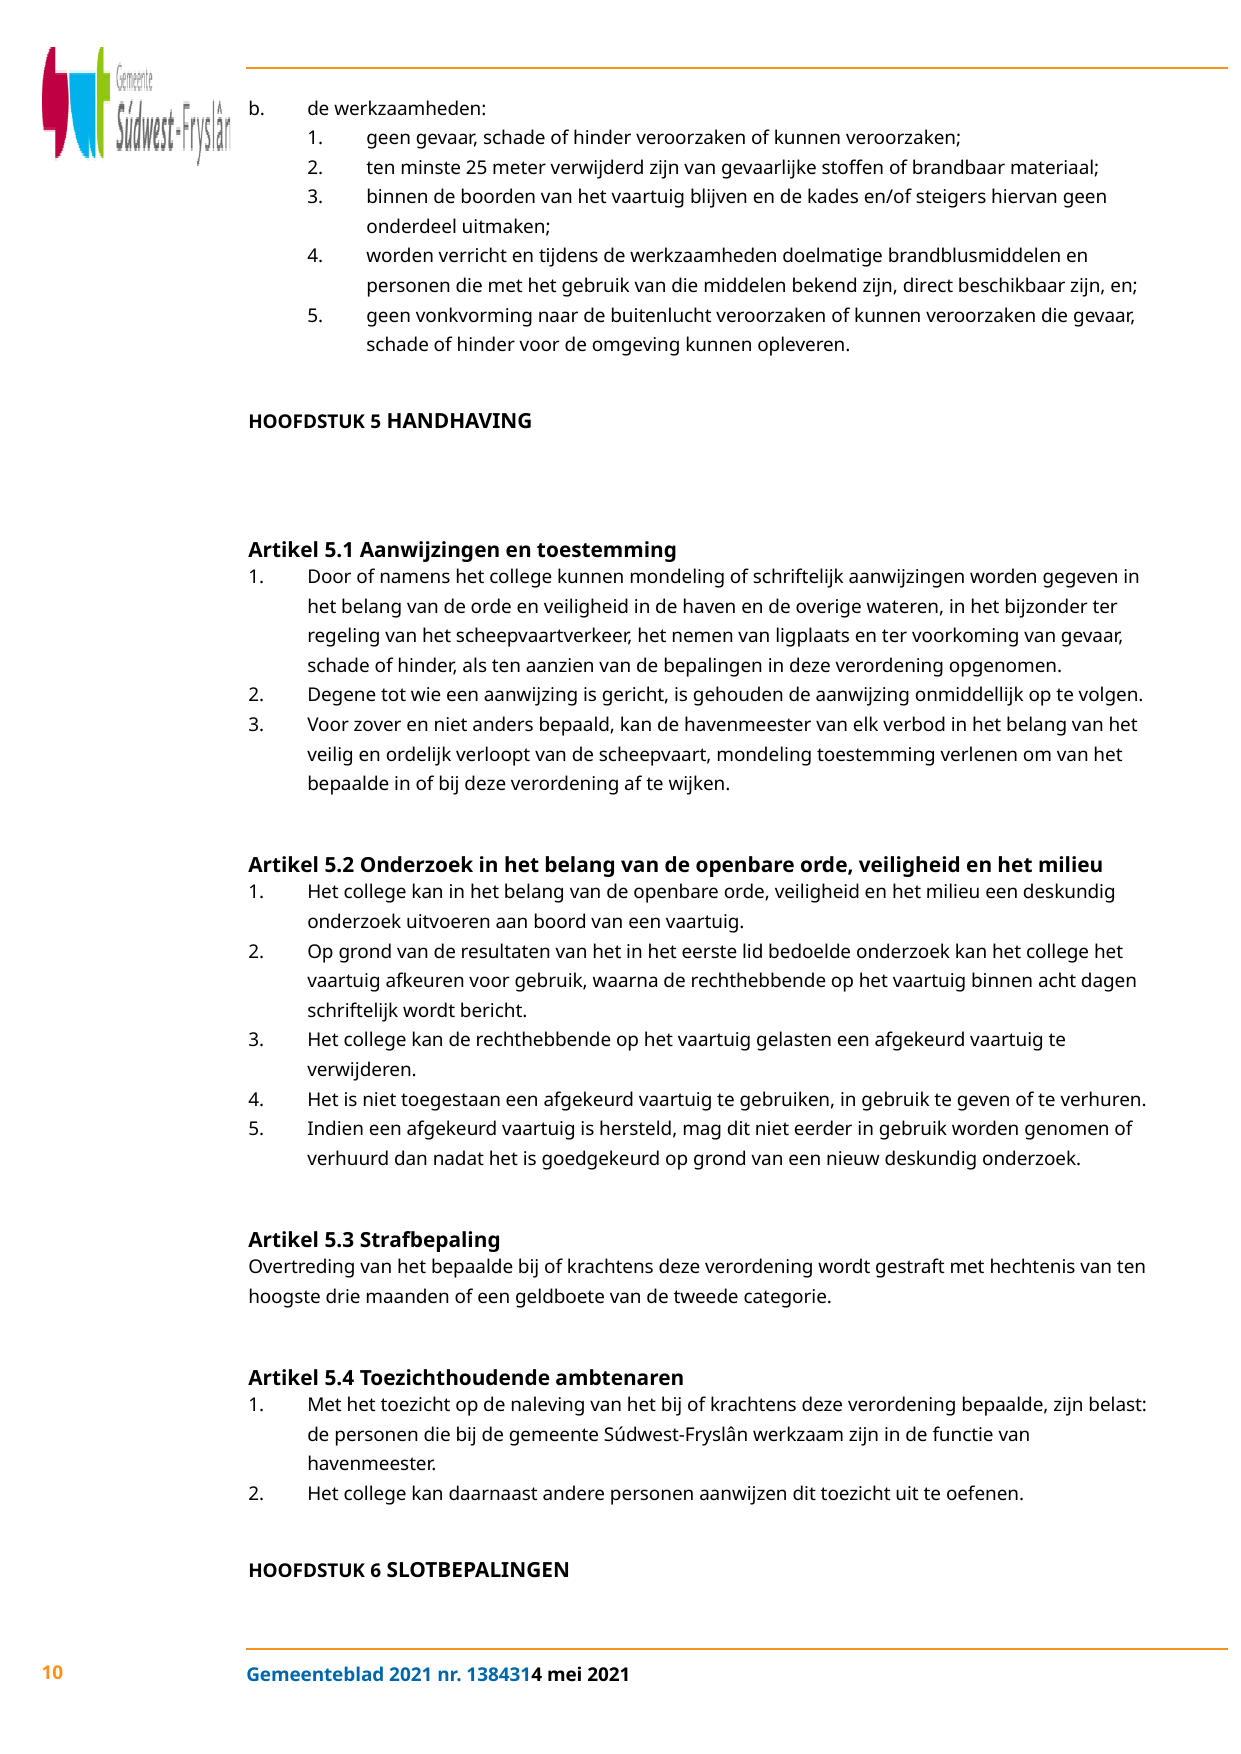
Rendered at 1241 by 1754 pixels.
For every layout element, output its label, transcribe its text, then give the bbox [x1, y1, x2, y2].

list Het college kan de rechthebbende op het vaartuig gelasten een afgekeurd vaartuig te verwijderen. [248, 1027, 1152, 1082]
list de werkzaamheden: [248, 95, 1152, 121]
list Voor zover en niet anders bepaald, kan de havenmeester van elk verbod in het belang van het veilig en ordelijk verloopt van de scheepvaart, mondeling toestemming verlenen om van het bepaalde in of bij deze verordening af te wijken. [248, 711, 1152, 796]
picture [41, 47, 231, 172]
list Door of namens het college kunnen mondeling of schriftelijk aanwijzingen worden gegeven in het belang van de orde en veiligheid in de haven en de overige wateren, in het bijzonder ter regeling van het scheepvaartverkeer, het nemen van ligplaats en ter voorkoming van gevaar, schade of hinder, als ten aanzien van de bepalingen in deze verordening opgenomen. [248, 563, 1152, 678]
list geen gevaar, schade of hinder veroorzaken of kunnen veroorzaken; [307, 124, 1152, 150]
text Overtreding van het bepaalde bij of krachtens deze verordening wordt gestraft met hechtenis van ten hoogste drie maanden of een geldboete van de tweede categorie. [248, 1253, 1152, 1309]
text Artikel 5.1 Aanwijzingen en toestemming [248, 535, 1152, 563]
text Artikel 5.3 Strafbepaling [248, 1225, 1152, 1253]
list Indien een afgekeurd vaartuig is hersteld, mag dit niet eerder in gebruik worden genomen of verhuurd dan nadat het is goedgekeurd op grond van een nieuw deskundig onderzoek. [248, 1115, 1152, 1171]
list ten minste 25 meter verwijderd zijn van gevaarlijke stoffen of brandbaar materiaal; [307, 154, 1152, 180]
list worden verricht en tijdens de werkzaamheden doelmatige brandblusmiddelen en personen die met het gebruik van die middelen bekend zijn, direct beschikbaar zijn, en; [307, 243, 1152, 298]
list Het college kan daarnaast andere personen aanwijzen dit toezicht uit te oefenen. [248, 1480, 1152, 1506]
text Artikel 5.4 Toezichthoudende ambtenaren [248, 1363, 1152, 1391]
list Met het toezicht op de naleving van het bij of krachtens deze verordening bepaalde, zijn belast: de personen die bij de gemeente Súdwest-Fryslân werkzaam zijn in de functie van havenmeester. [248, 1391, 1152, 1476]
text HOOFDSTUK 5 HANDHAVING [248, 407, 1152, 435]
list geen vonkvorming naar de buitenlucht veroorzaken of kunnen veroorzaken die gevaar, schade of hinder voor de omgeving kunnen opleveren. [307, 302, 1152, 357]
list Het is niet toegestaan een afgekeurd vaartuig te gebruiken, in gebruik te geven of te verhuren. [248, 1086, 1152, 1112]
text HOOFDSTUK 6 SLOTBEPALINGEN [248, 1555, 1152, 1584]
list Op grond van de resultaten van het in het eerste lid bedoelde onderzoek kan het college het vaartuig afkeuren voor gebruik, waarna de rechthebbende op het vaartuig binnen acht dagen schriftelijk wordt bericht. [248, 938, 1152, 1023]
text Artikel 5.2 Onderzoek in het belang van de openbare orde, veiligheid en het milieu [248, 850, 1152, 879]
list Degene tot wie een aanwijzing is gericht, is gehouden de aanwijzing onmiddellijk op te volgen. [248, 682, 1152, 707]
list Het college kan in het belang van de openbare orde, veiligheid en het milieu een deskundig onderzoek uitvoeren aan boord van een vaartuig. [248, 879, 1152, 934]
list binnen de boorden van het vaartuig blijven en de kades en/of steigers hiervan geen onderdeel uitmaken; [307, 183, 1152, 239]
